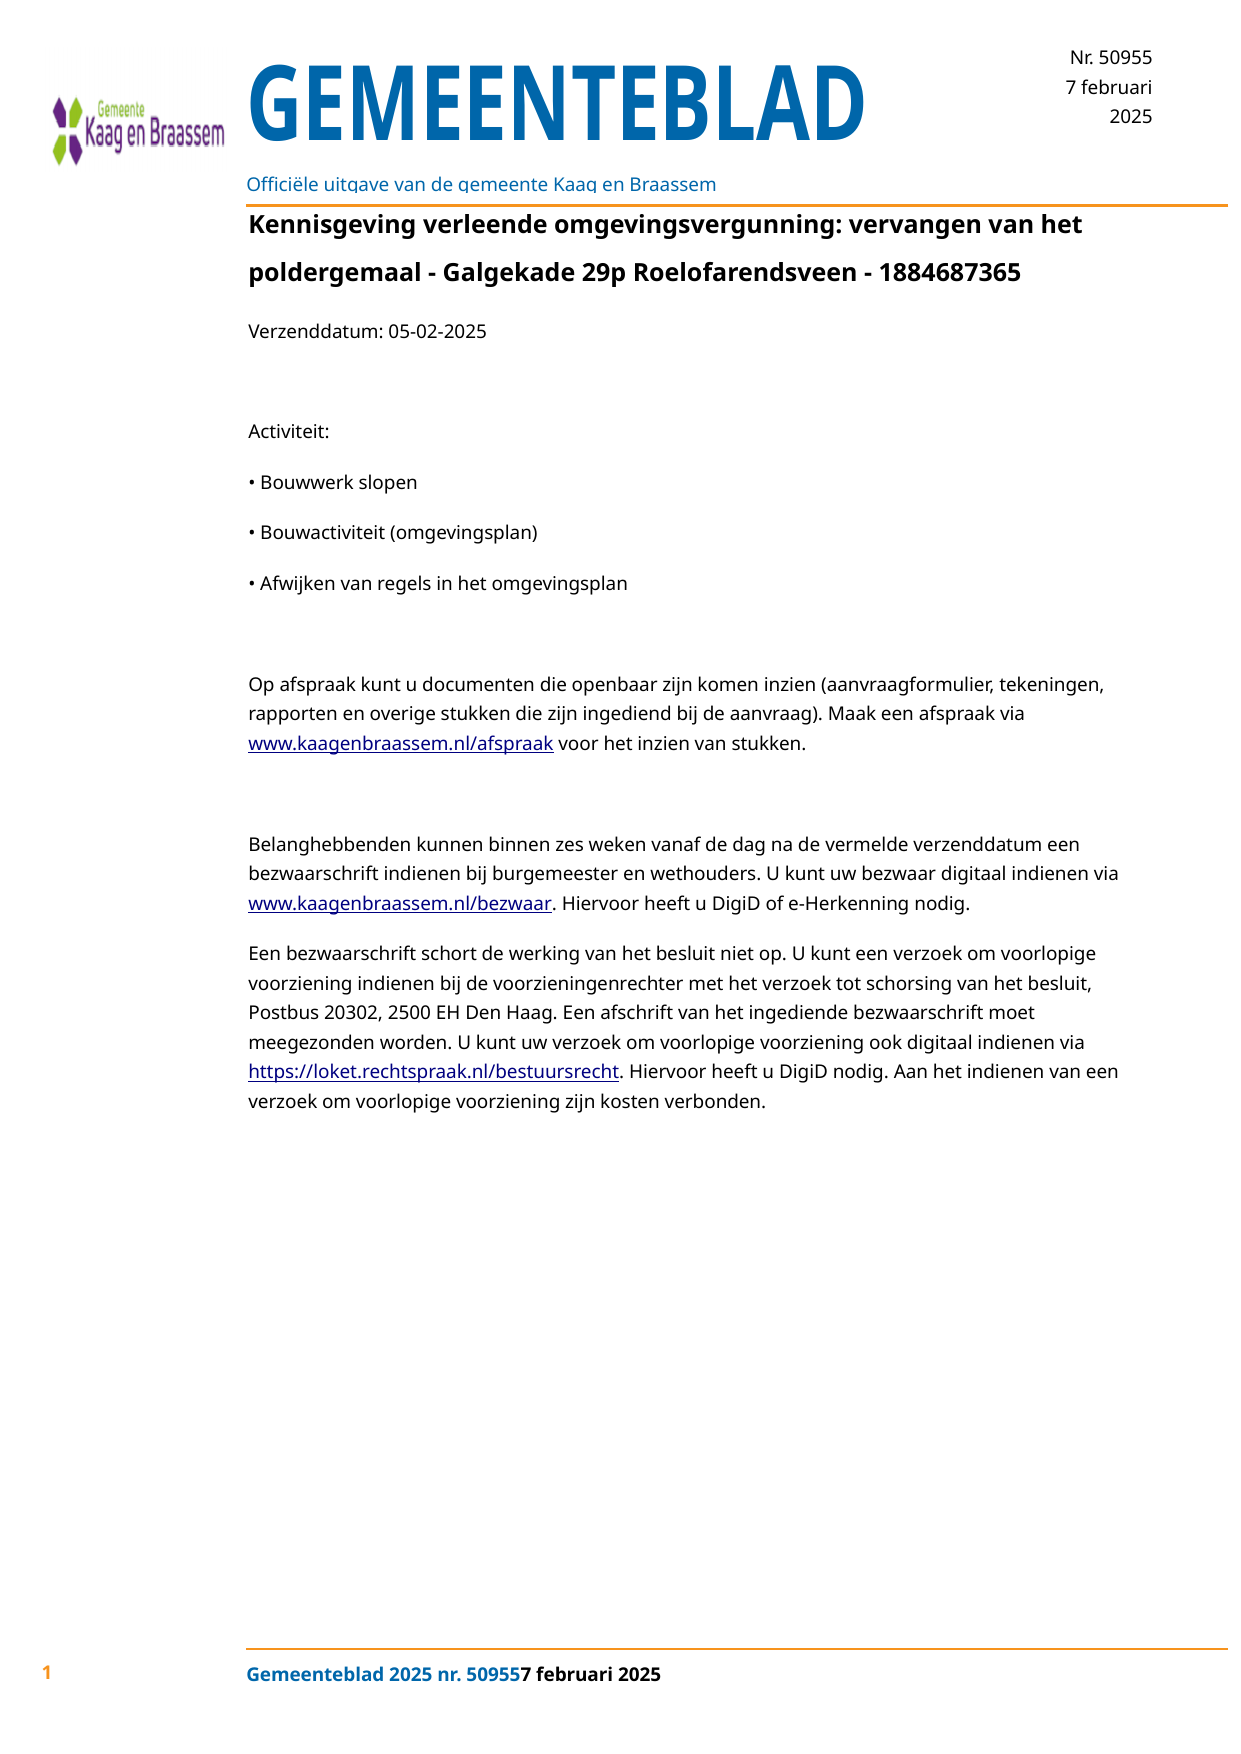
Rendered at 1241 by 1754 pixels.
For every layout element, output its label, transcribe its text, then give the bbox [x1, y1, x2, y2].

text Verzenddatum: 05-02-2025 [248, 318, 1152, 344]
picture [41, 47, 231, 172]
text • Bouwwerk slopen [248, 469, 1152, 495]
text Kennisgeving verleende omgevingsvergunning: vervangen van het poldergemaal - Galgekade 29p Roelofarendsveen - 1884687365 [248, 207, 1152, 288]
text Een bezwaarschrift schort de werking van het besluit niet op. U kunt een verzoek om voorlopige voorziening indienen bij de voorzieningenrechter met het verzoek tot schorsing van het besluit, Postbus 20302, 2500 EH Den Haag. Een afschrift van het ingediende bezwaarschrift moet meegezonden worden. U kunt uw verzoek om voorlopige voorziening ook digitaal indienen via https://loket.rechtspraak.nl/bestuursrecht. Hiervoor heeft u DigiD nodig. Aan het indienen van een verzoek om voorlopige voorziening zijn kosten verbonden. [248, 940, 1152, 1114]
text • Afwijken van regels in het omgevingsplan [248, 570, 1152, 596]
text Activiteit: [248, 419, 1152, 444]
text • Bouwactiviteit (omgevingsplan) [248, 519, 1152, 545]
text Belanghebbenden kunnen binnen zes weken vanaf de dag na de vermelde verzenddatum een bezwaarschrift indienen bij burgemeester en wethouders. U kunt uw bezwaar digitaal indienen via www.kaagenbraassem.nl/bezwaar. Hiervoor heeft u DigiD of e-Herkenning nodig. [248, 831, 1152, 916]
text Op afspraak kunt u documenten die openbaar zijn komen inzien (aanvraagformulier, tekeningen, rapporten en overige stukken die zijn ingediend bij de aanvraag). Maak een afspraak via www.kaagenbraassem.nl/afspraak voor het inzien van stukken. [248, 671, 1152, 756]
